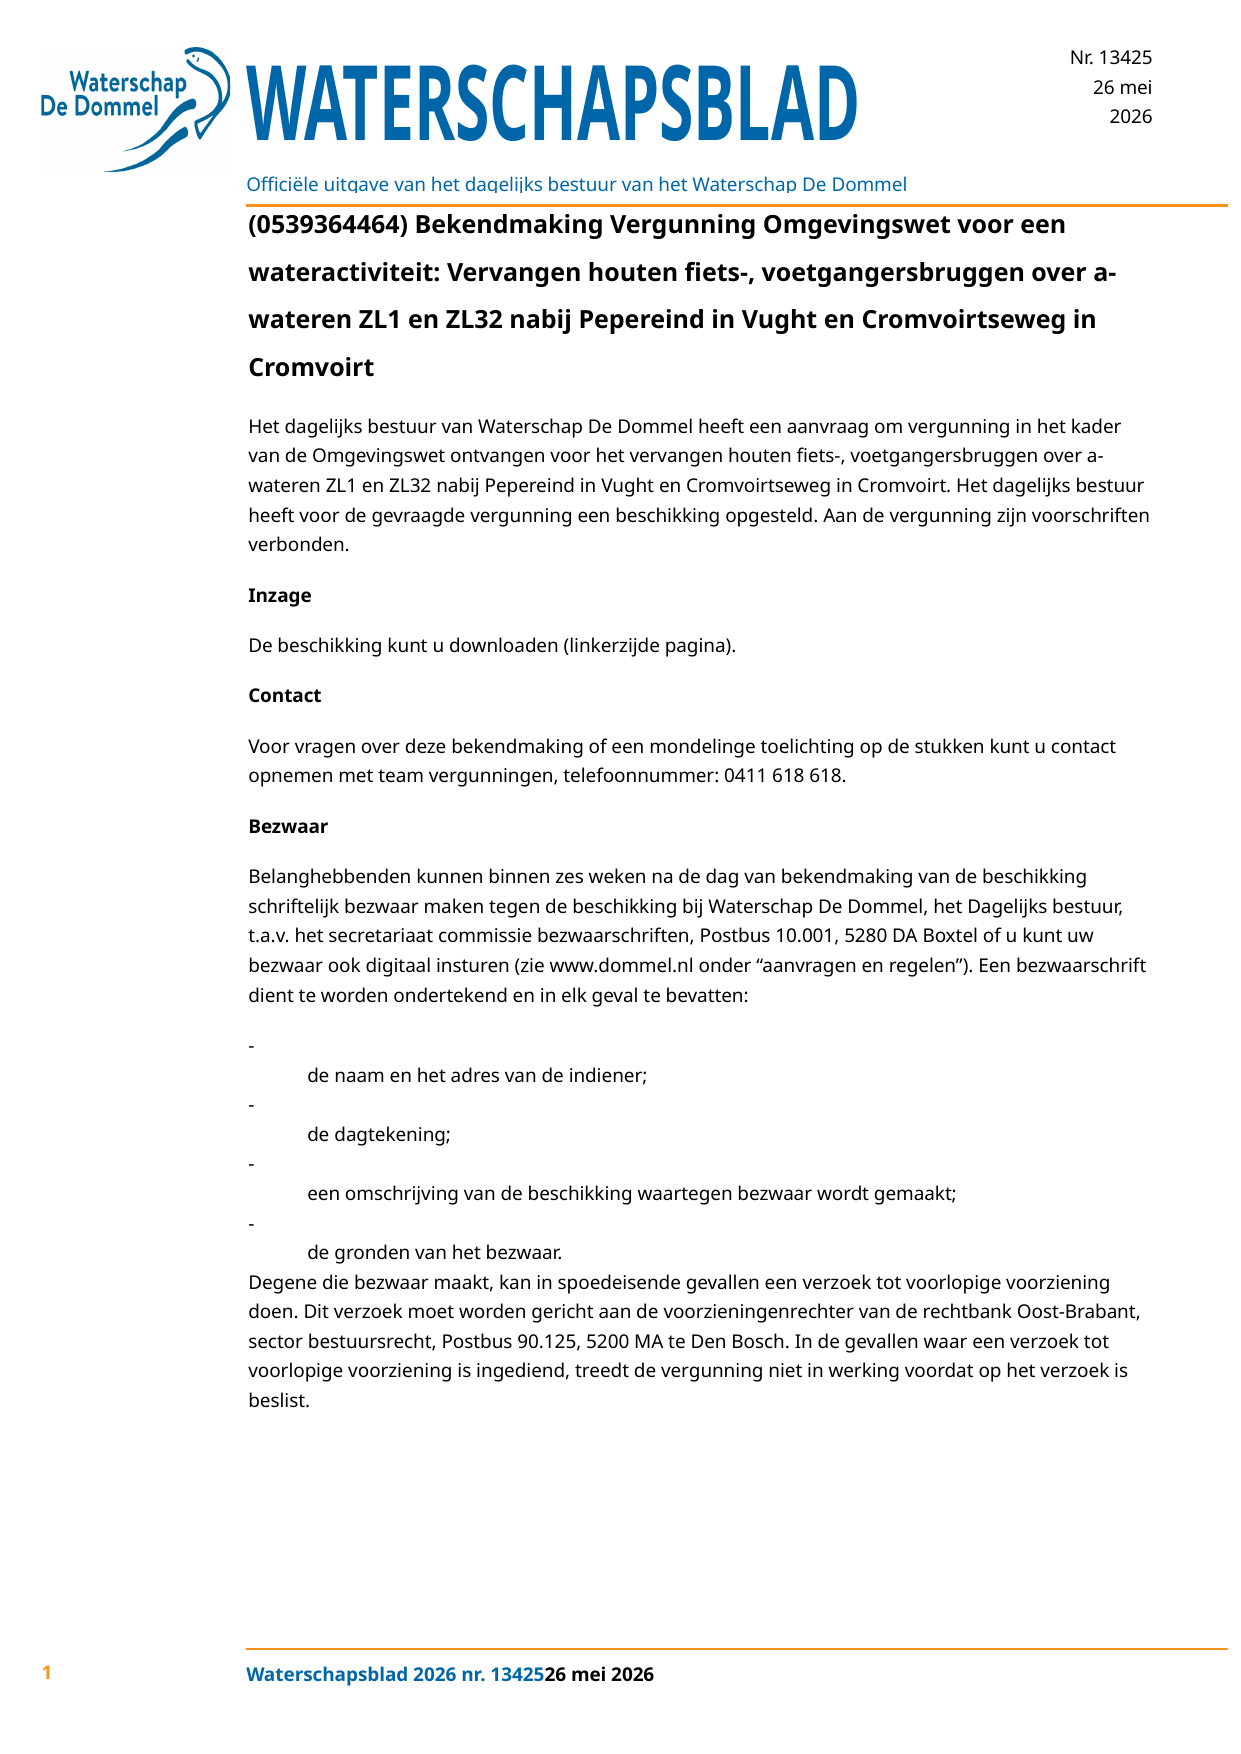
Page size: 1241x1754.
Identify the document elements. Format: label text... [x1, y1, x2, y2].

text Het dagelijks bestuur van Waterschap De Dommel heeft een aanvraag om vergunning in het kader van de Omgevingswet ontvangen voor het vervangen houten fiets-, voetgangersbruggen over a-wateren ZL1 en ZL32 nabij Pepereind in Vught en Cromvoirtseweg in Cromvoirt. Het dagelijks bestuur heeft voor de gevraagde vergunning een beschikking opgesteld. Aan de vergunning zijn voorschriften verbonden. [248, 413, 1152, 557]
picture [204, 47, 231, 76]
picture [45, 99, 51, 111]
list de naam en het adres van de indiener; [248, 1062, 1152, 1088]
text De beschikking kunt u downloaden (linkerzijde pagina). [248, 632, 1152, 658]
list de dagtekening; [248, 1121, 1152, 1147]
text Inzage [248, 582, 1152, 608]
picture [41, 47, 231, 172]
list de gronden van het bezwaar. [248, 1239, 1152, 1265]
text Contact [248, 683, 1152, 708]
text Belanghebbenden kunnen binnen zes weken na de dag van bekendmaking van de beschikking schriftelijk bezwaar maken tegen de beschikking bij Waterschap De Dommel, het Dagelijks bestuur, t.a.v. het secretariaat commissie bezwaarschriften, Postbus 10.001, 5280 DA Boxtel of u kunt uw bezwaar ook digitaal insturen (zie www.dommel.nl onder “aanvragen en regelen”). Een bezwaarschrift dient te worden ondertekend en in elk geval te bevatten: [248, 863, 1152, 1008]
picture [198, 118, 210, 131]
list een omschrijving van de beschikking waartegen bezwaar wordt gemaakt; [248, 1180, 1152, 1206]
text (0539364464) Bekendmaking Vergunning Omgevingswet voor een wateractiviteit: Vervangen houten fiets-, voetgangersbruggen over a-wateren ZL1 en ZL32 nabij Pepereind in Vught en Cromvoirtseweg in Cromvoirt [248, 207, 1152, 384]
text Bezwaar [248, 813, 1152, 839]
text Degene die bezwaar maakt, kan in spoedeisende gevallen een verzoek tot voorlopige voorziening doen. Dit verzoek moet worden gericht aan de voorzieningenrechter van de rechtbank Oost-Brabant, sector bestuursrecht, Postbus 90.125, 5200 MA te Den Bosch. In de gevallen waar een verzoek tot voorlopige voorziening is ingediend, treedt de vergunning niet in werking voordat op het verzoek is beslist. [248, 1269, 1152, 1413]
text Voor vragen over deze bekendmaking of een mondelinge toelichting op de stukken kunt u contact opnemen met team vergunningen, telefoonnummer: 0411 618 618. [248, 733, 1152, 788]
